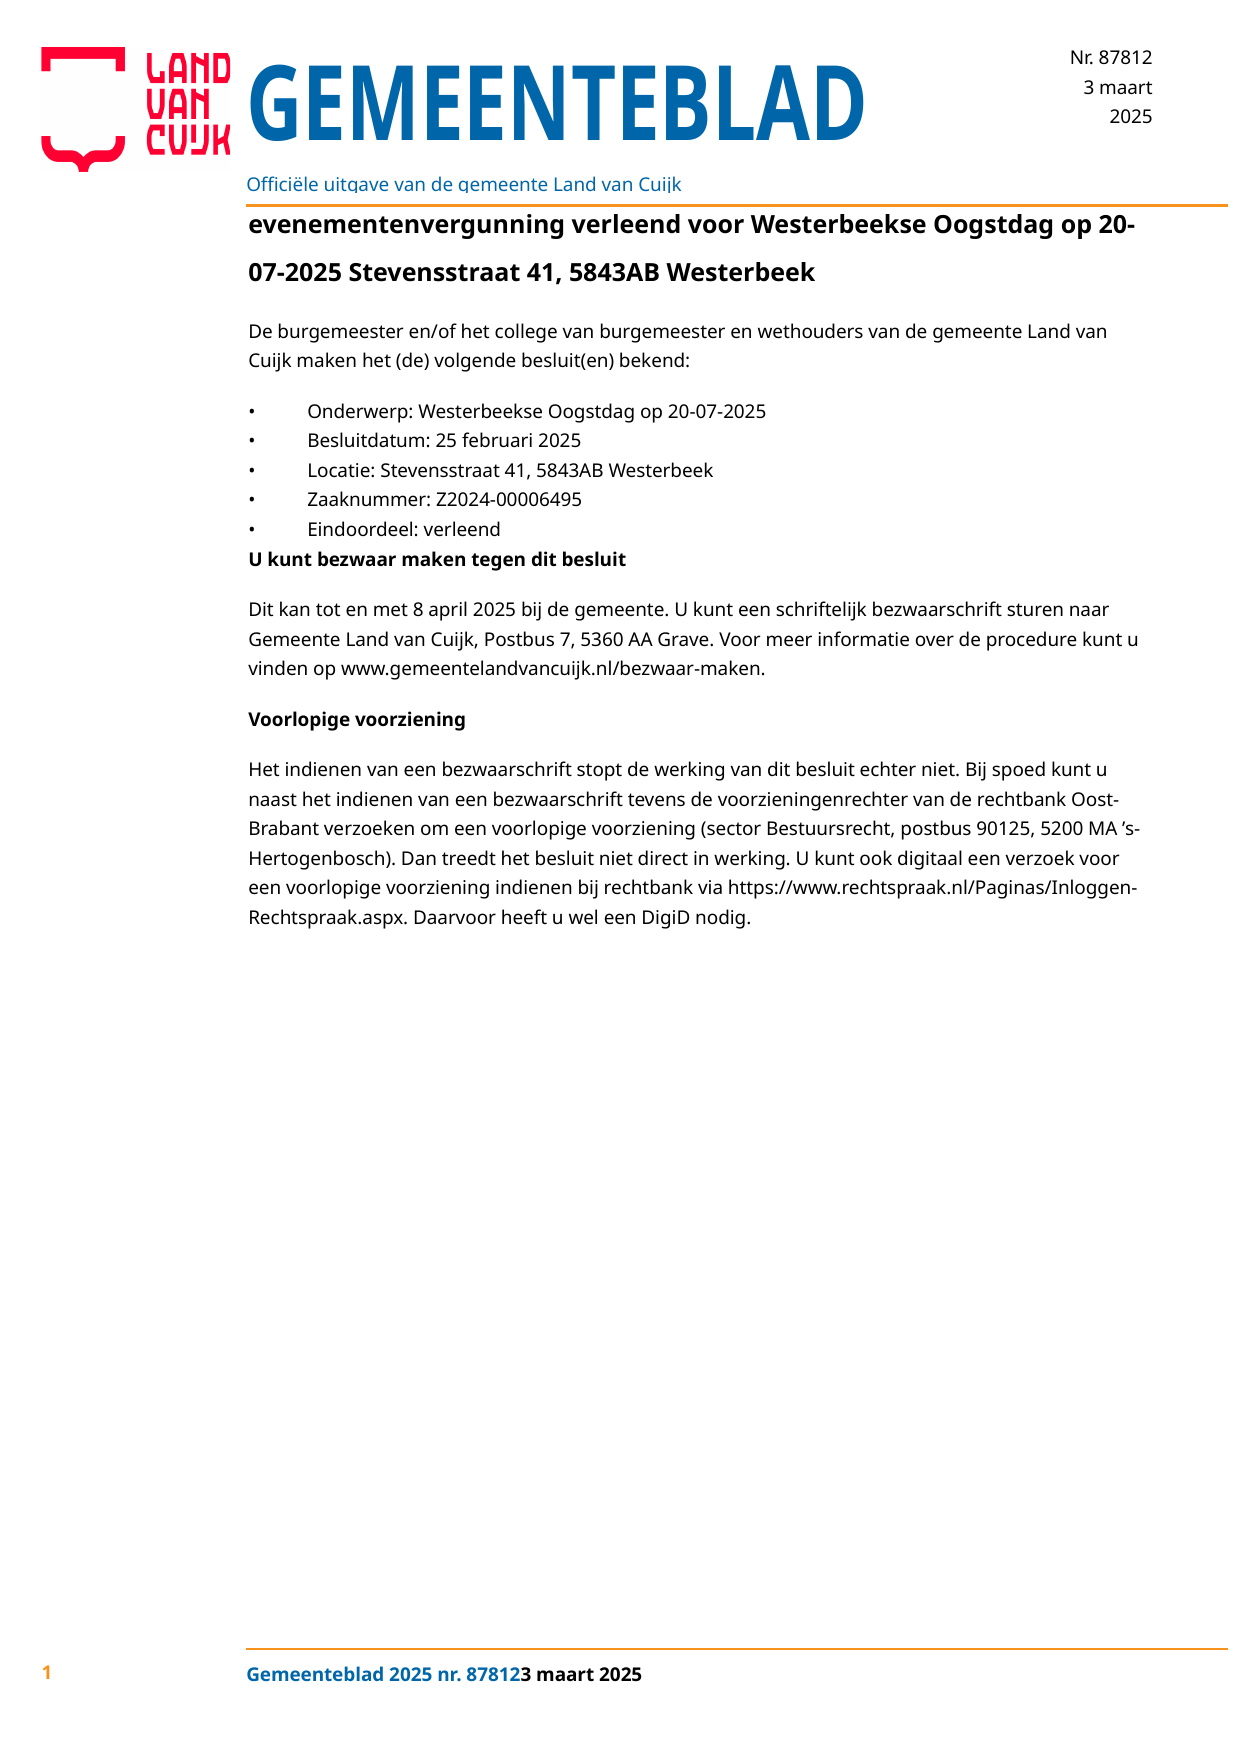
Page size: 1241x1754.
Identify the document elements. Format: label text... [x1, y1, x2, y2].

text De burgemeester en/of het college van burgemeester en wethouders van de gemeente Land van Cuijk maken het (de) volgende besluit(en) bekend: [248, 318, 1152, 373]
text Voorlopige voorziening [248, 706, 1152, 732]
list Zaaknummer: Z2024-00006495 [248, 487, 1152, 512]
picture [41, 47, 231, 172]
text Dit kan tot en met 8 april 2025 bij de gemeente. U kunt een schriftelijk bezwaarschrift sturen naar Gemeente Land van Cuijk, Postbus 7, 5360 AA Grave. Voor meer informatie over de procedure kunt u vinden op www.gemeentelandvancuijk.nl/bezwaar-maken. [248, 596, 1152, 681]
list Onderwerp: Westerbeekse Oogstdag op 20-07-2025 [248, 398, 1152, 424]
text U kunt bezwaar maken tegen dit besluit [248, 546, 1152, 572]
list Eindoordeel: verleend [248, 516, 1152, 542]
list Locatie: Stevensstraat 41, 5843AB Westerbeek [248, 457, 1152, 483]
text Het indienen van een bezwaarschrift stopt de werking van dit besluit echter niet. Bij spoed kunt u naast het indienen van een bezwaarschrift tevens de voorzieningenrechter van de rechtbank Oost-Brabant verzoeken om een voorlopige voorziening (sector Bestuursrecht, postbus 90125, 5200 MA ’s-Hertogenbosch). Dan treedt het besluit niet direct in werking. U kunt ook digitaal een verzoek voor een voorlopige voorziening indienen bij rechtbank via https://www.rechtspraak.nl/Paginas/Inloggen-Rechtspraak.aspx. Daarvoor heeft u wel een DigiD nodig. [248, 756, 1152, 930]
text evenementenvergunning verleend voor Westerbeekse Oogstdag op 20-07-2025 Stevensstraat 41, 5843AB Westerbeek [248, 207, 1152, 288]
list Besluitdatum: 25 februari 2025 [248, 427, 1152, 453]
